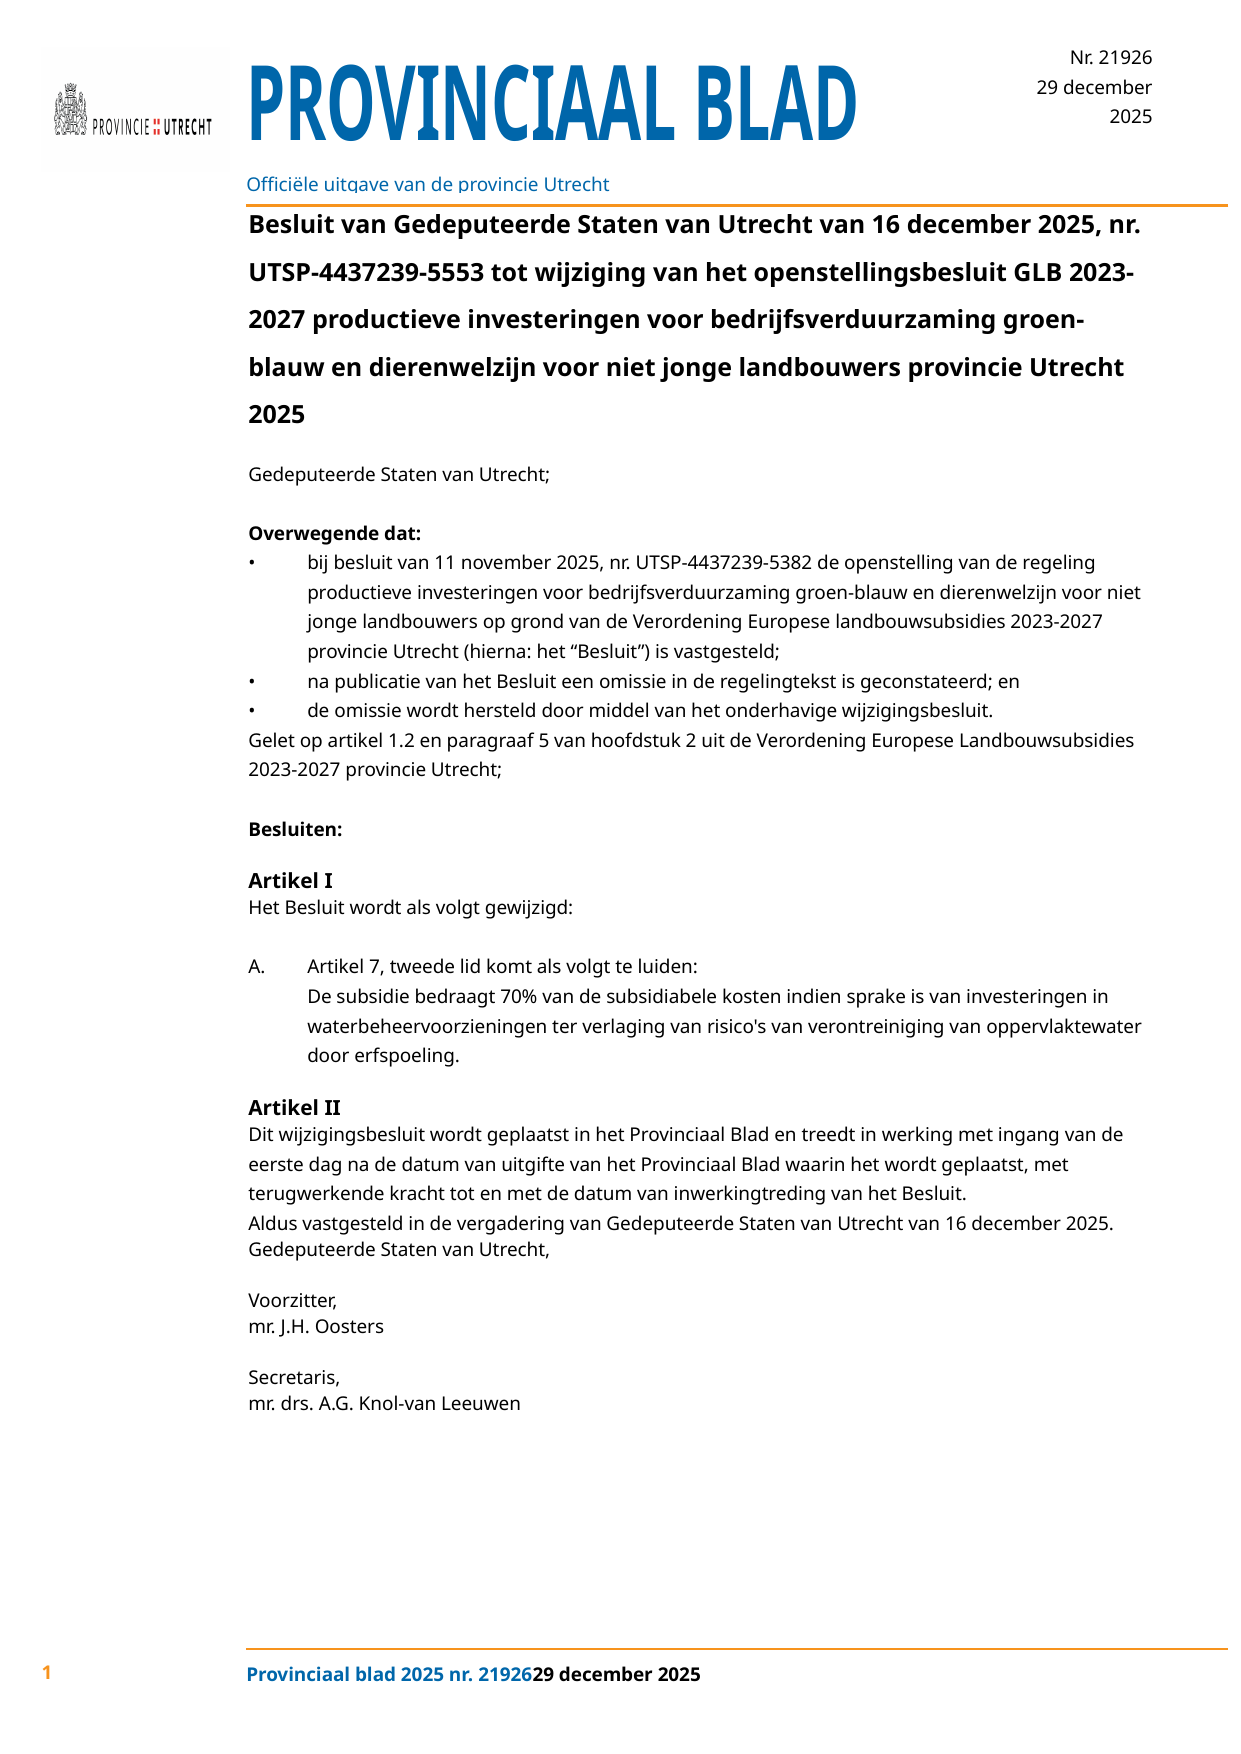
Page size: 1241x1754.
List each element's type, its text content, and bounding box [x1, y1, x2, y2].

text Aldus vastgesteld in de vergadering van Gedeputeerde Staten van Utrecht van 16 december 2025. [248, 1210, 1152, 1236]
text Besluiten: [248, 816, 1152, 841]
text Gedeputeerde Staten van Utrecht; [248, 461, 1152, 486]
text Voorzitter, [248, 1287, 1152, 1313]
text Artikel I [248, 866, 1152, 894]
text Besluit van Gedeputeerde Staten van Utrecht van 16 december 2025, nr. UTSP-4437239-5553 tot wijziging van het openstellingsbesluit GLB 2023-2027 productieve investeringen voor bedrijfsverduurzaming groen-blauw en dierenwelzijn voor niet jonge landbouwers provincie Utrecht 2025 [248, 207, 1152, 431]
text mr. drs. A.G. Knol-van Leeuwen [248, 1390, 1152, 1416]
list Artikel 7, tweede lid komt als volgt te luiden: [248, 954, 1152, 979]
text Dit wijzigingsbesluit wordt geplaatst in het Provinciaal Blad en treedt in werking met ingang van de eerste dag na de datum van uitgifte van het Provinciaal Blad waarin het wordt geplaatst, met terugwerkende kracht tot en met de datum van inwerkingtreding van het Besluit. [248, 1121, 1152, 1206]
text mr. J.H. Oosters [248, 1313, 1152, 1339]
list na publicatie van het Besluit een omissie in de regelingtekst is geconstateerd; en [248, 668, 1152, 693]
list De subsidie bedraagt 70% van de subsidiabele kosten indien sprake is van investeringen in waterbeheervoorzieningen ter verlaging van risico's van verontreiniging van oppervlaktewater door erfspoeling. [248, 983, 1152, 1068]
text Gelet op artikel 1.2 en paragraaf 5 van hoofdstuk 2 uit de Verordening Europese Landbouwsubsidies 2023-2027 provincie Utrecht; [248, 727, 1152, 782]
list de omissie wordt hersteld door middel van het onderhavige wijzigingsbesluit. [248, 697, 1152, 723]
text Het Besluit wordt als volgt gewijzigd: [248, 894, 1152, 920]
text Secretaris, [248, 1364, 1152, 1390]
text Gedeputeerde Staten van Utrecht, [248, 1236, 1152, 1262]
text Overwegende dat: [248, 520, 1152, 546]
picture [41, 47, 231, 172]
text Artikel II [248, 1093, 1152, 1121]
list bij besluit van 11 november 2025, nr. UTSP-4437239-5382 de openstelling van de regeling productieve investeringen voor bedrijfsverduurzaming groen-blauw en dierenwelzijn voor niet jonge landbouwers op grond van de Verordening Europese landbouwsubsidies 2023-2027 provincie Utrecht (hierna: het “Besluit”) is vastgesteld; [248, 549, 1152, 664]
